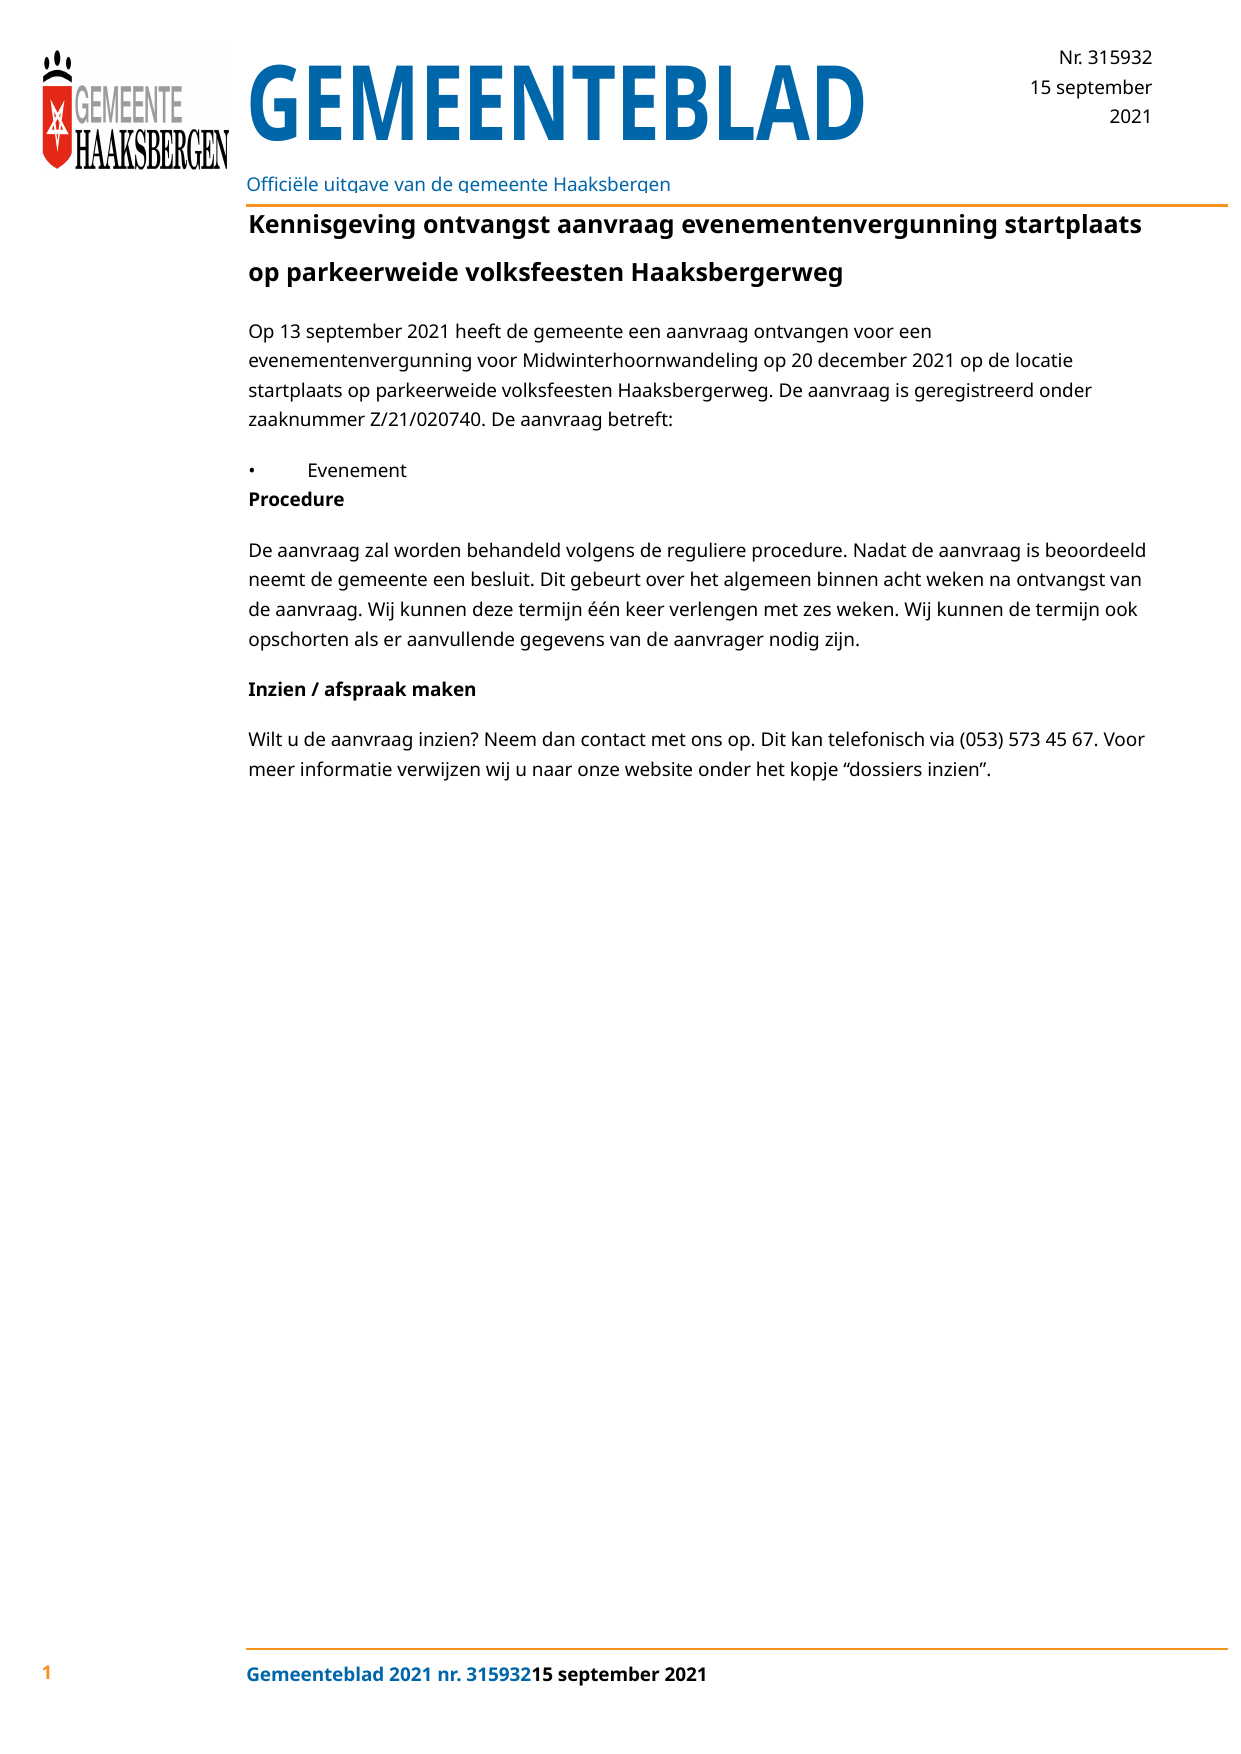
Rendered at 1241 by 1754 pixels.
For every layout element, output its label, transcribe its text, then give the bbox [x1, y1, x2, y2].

text Procedure [248, 487, 1152, 512]
text Kennisgeving ontvangst aanvraag evenementenvergunning startplaats op parkeerweide volksfeesten Haaksbergerweg [248, 207, 1152, 288]
picture [41, 47, 231, 172]
text Op 13 september 2021 heeft de gemeente een aanvraag ontvangen voor een evenementenvergunning voor Midwinterhoornwandeling op 20 december 2021 op de locatie startplaats op parkeerweide volksfeesten Haaksbergerweg. De aanvraag is geregistreerd onder zaaknummer Z/21/020740. De aanvraag betreft: [248, 318, 1152, 432]
text De aanvraag zal worden behandeld volgens de reguliere procedure. Nadat de aanvraag is beoordeeld neemt de gemeente een besluit. Dit gebeurt over het algemeen binnen acht weken na ontvangst van de aanvraag. Wij kunnen deze termijn één keer verlengen met zes weken. Wij kunnen de termijn ook opschorten als er aanvullende gegevens van de aanvrager nodig zijn. [248, 537, 1152, 652]
text Wilt u de aanvraag inzien? Neem dan contact met ons op. Dit kan telefonisch via (053) 573 45 67. Voor meer informatie verwijzen wij u naar onze website onder het kopje “dossiers inzien”. [248, 727, 1152, 782]
text Inzien / afspraak maken [248, 676, 1152, 702]
list Evenement [248, 457, 1152, 483]
